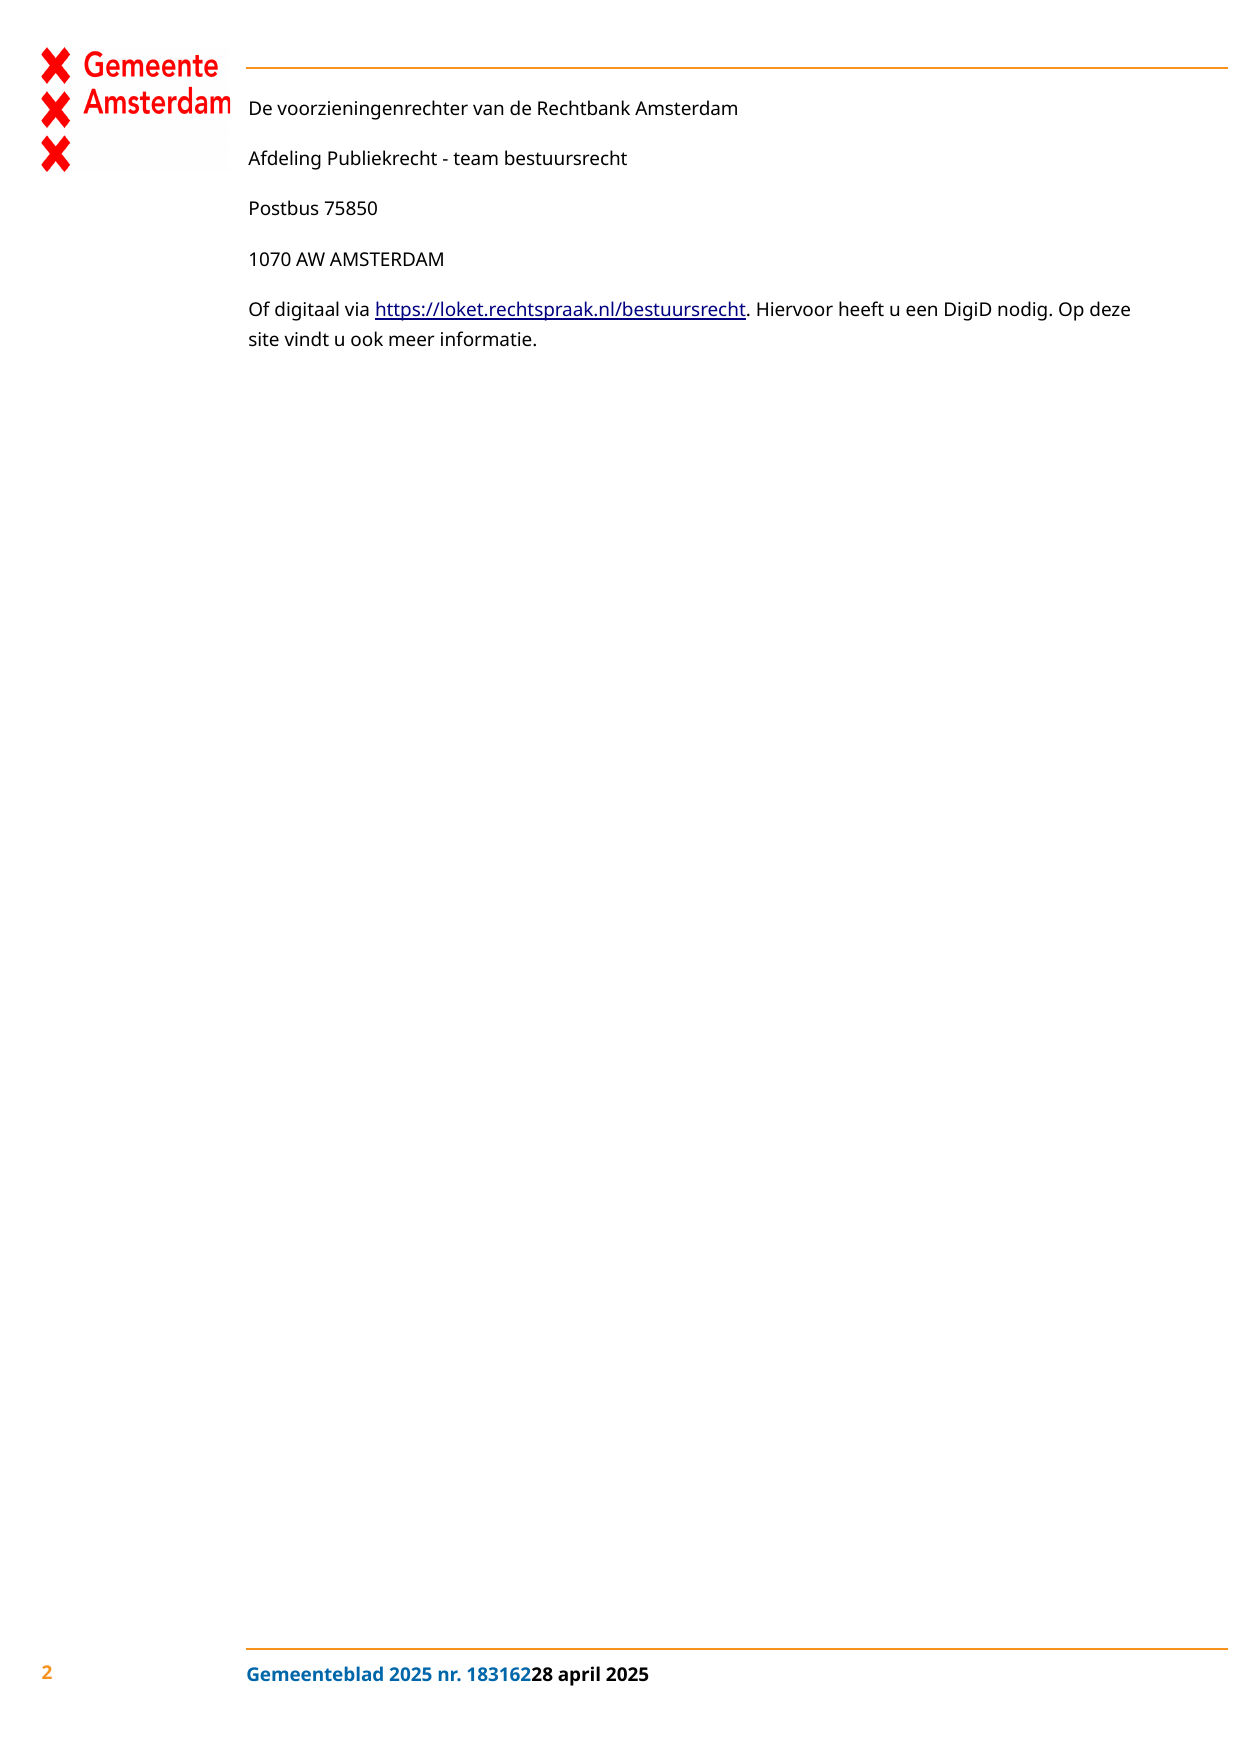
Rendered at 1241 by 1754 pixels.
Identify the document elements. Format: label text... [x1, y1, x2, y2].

text 1070 AW AMSTERDAM [248, 246, 1152, 272]
text Afdeling Publiekrecht - team bestuursrecht [248, 145, 1152, 171]
text Of digitaal via https://loket.rechtspraak.nl/bestuursrecht. Hiervoor heeft u een DigiD nodig. Op deze site vindt u ook meer informatie. [248, 296, 1152, 352]
picture [41, 47, 231, 172]
text De voorzieningenrechter van de Rechtbank Amsterdam [248, 95, 1152, 121]
text Postbus 75850 [248, 196, 1152, 221]
